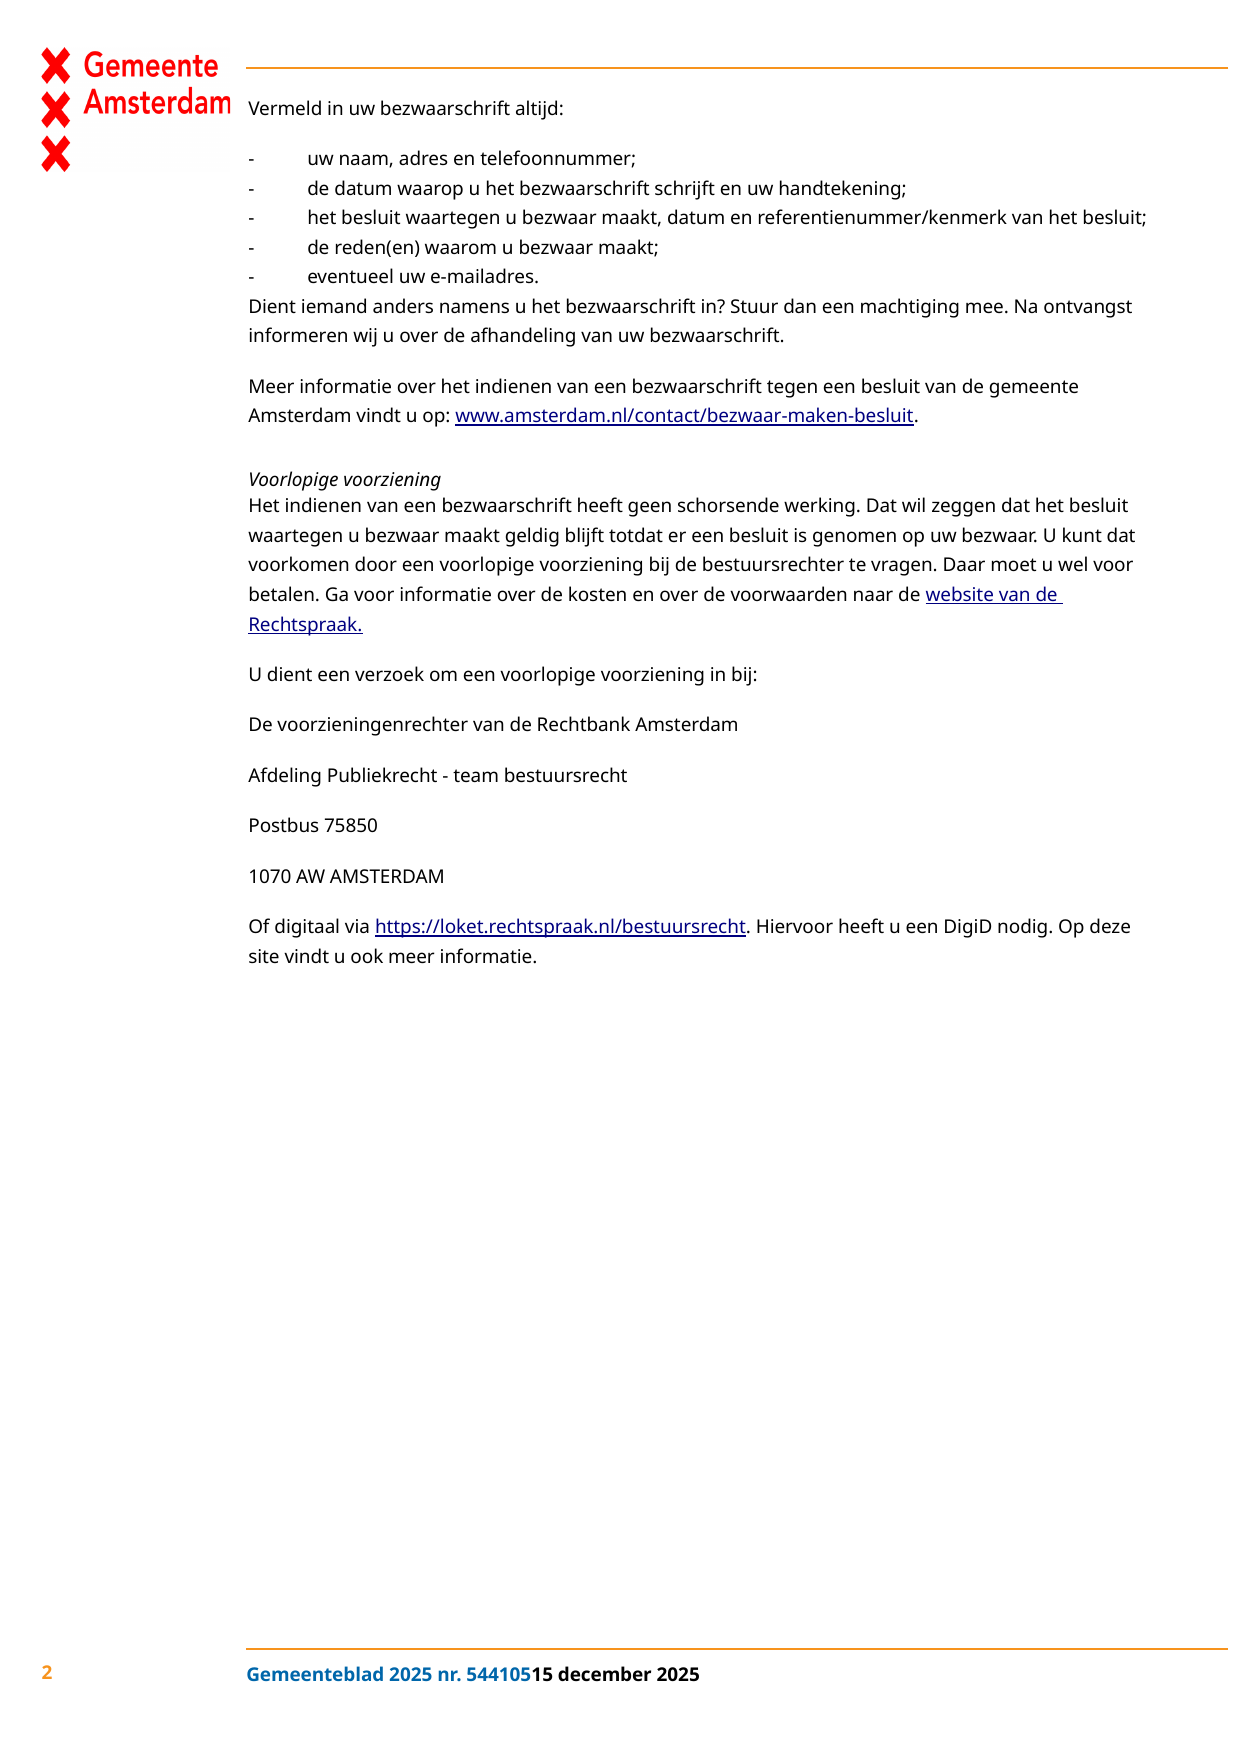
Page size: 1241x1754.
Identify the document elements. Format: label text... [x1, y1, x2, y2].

text Vermeld in uw bezwaarschrift altijd: [248, 95, 1152, 121]
list de reden(en) waarom u bezwaar maakt; [248, 234, 1152, 260]
list eventueel uw e-mailadres. [248, 263, 1152, 289]
text Meer informatie over het indienen van een bezwaarschrift tegen een besluit van de gemeente Amsterdam vindt u op: www.amsterdam.nl/contact/bezwaar-maken-besluit. [248, 373, 1152, 428]
text Voorlopige voorziening [248, 467, 1152, 492]
text Dient iemand anders namens u het bezwaarschrift in? Stuur dan een machtiging mee. Na ontvangst informeren wij u over de afhandeling van uw bezwaarschrift. [248, 293, 1152, 348]
list de datum waarop u het bezwaarschrift schrijft en uw handtekening; [248, 175, 1152, 201]
text 1070 AW AMSTERDAM [248, 863, 1152, 888]
picture [41, 47, 231, 172]
text Postbus 75850 [248, 812, 1152, 838]
text De voorzieningenrechter van de Rechtbank Amsterdam [248, 712, 1152, 737]
text Afdeling Publiekrecht - team bestuursrecht [248, 762, 1152, 788]
text Of digitaal via https://loket.rechtspraak.nl/bestuursrecht. Hiervoor heeft u een DigiD nodig. Op deze site vindt u ook meer informatie. [248, 913, 1152, 968]
text U dient een verzoek om een voorlopige voorziening in bij: [248, 661, 1152, 687]
list het besluit waartegen u bezwaar maakt, datum en referentienummer/kenmerk van het besluit; [248, 204, 1152, 230]
text Het indienen van een bezwaarschrift heeft geen schorsende werking. Dat wil zeggen dat het besluit waartegen u bezwaar maakt geldig blijft totdat er een besluit is genomen op uw bezwaar. U kunt dat voorkomen door een voorlopige voorziening bij de bestuursrechter te vragen. Daar moet u wel voor betalen. Ga voor informatie over de kosten en over de voorwaarden naar de website van de Rechtspraak. [248, 492, 1152, 636]
list uw naam, adres en telefoonnummer; [248, 145, 1152, 171]
